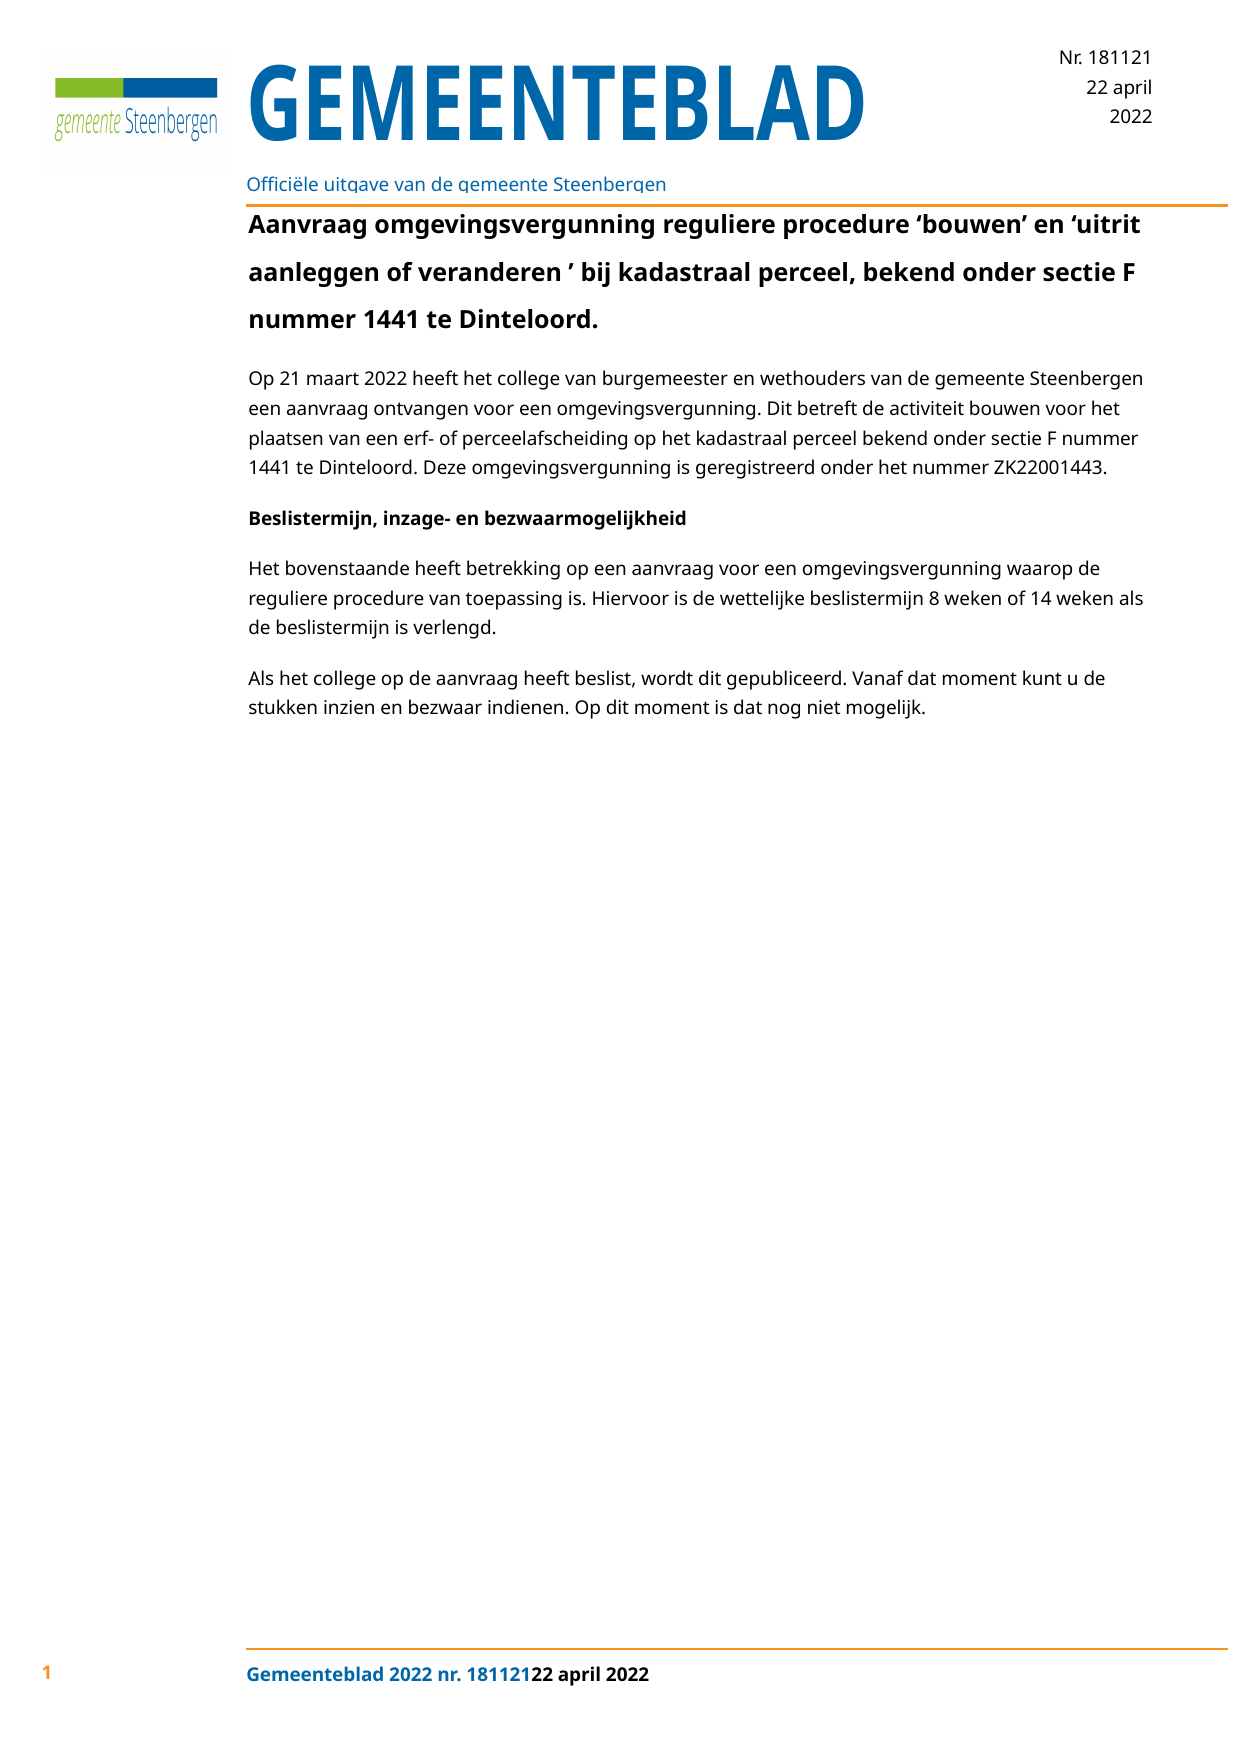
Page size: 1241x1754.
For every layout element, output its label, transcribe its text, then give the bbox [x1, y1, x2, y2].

picture [41, 47, 231, 172]
text Aanvraag omgevingsvergunning reguliere procedure ‘bouwen’ en ‘uitrit aanleggen of veranderen ’ bij kadastraal perceel, bekend onder sectie F nummer 1441 te Dinteloord. [248, 207, 1152, 336]
text Beslistermijn, inzage- en bezwaarmogelijkheid [248, 505, 1152, 530]
text Als het college op de aanvraag heeft beslist, wordt dit gepubliceerd. Vanaf dat moment kunt u de stukken inzien en bezwaar indienen. Op dit moment is dat nog niet mogelijk. [248, 665, 1152, 720]
text Op 21 maart 2022 heeft het college van burgemeester en wethouders van de gemeente Steenbergen een aanvraag ontvangen voor een omgevingsvergunning. Dit betreft de activiteit bouwen voor het plaatsen van een erf- of perceelafscheiding op het kadastraal perceel bekend onder sectie F nummer 1441 te Dinteloord. Deze omgevingsvergunning is geregistreerd onder het nummer ZK22001443. [248, 366, 1152, 480]
text Het bovenstaande heeft betrekking op een aanvraag voor een omgevingsvergunning waarop de reguliere procedure van toepassing is. Hiervoor is de wettelijke beslistermijn 8 weken of 14 weken als de beslistermijn is verlengd. [248, 555, 1152, 640]
